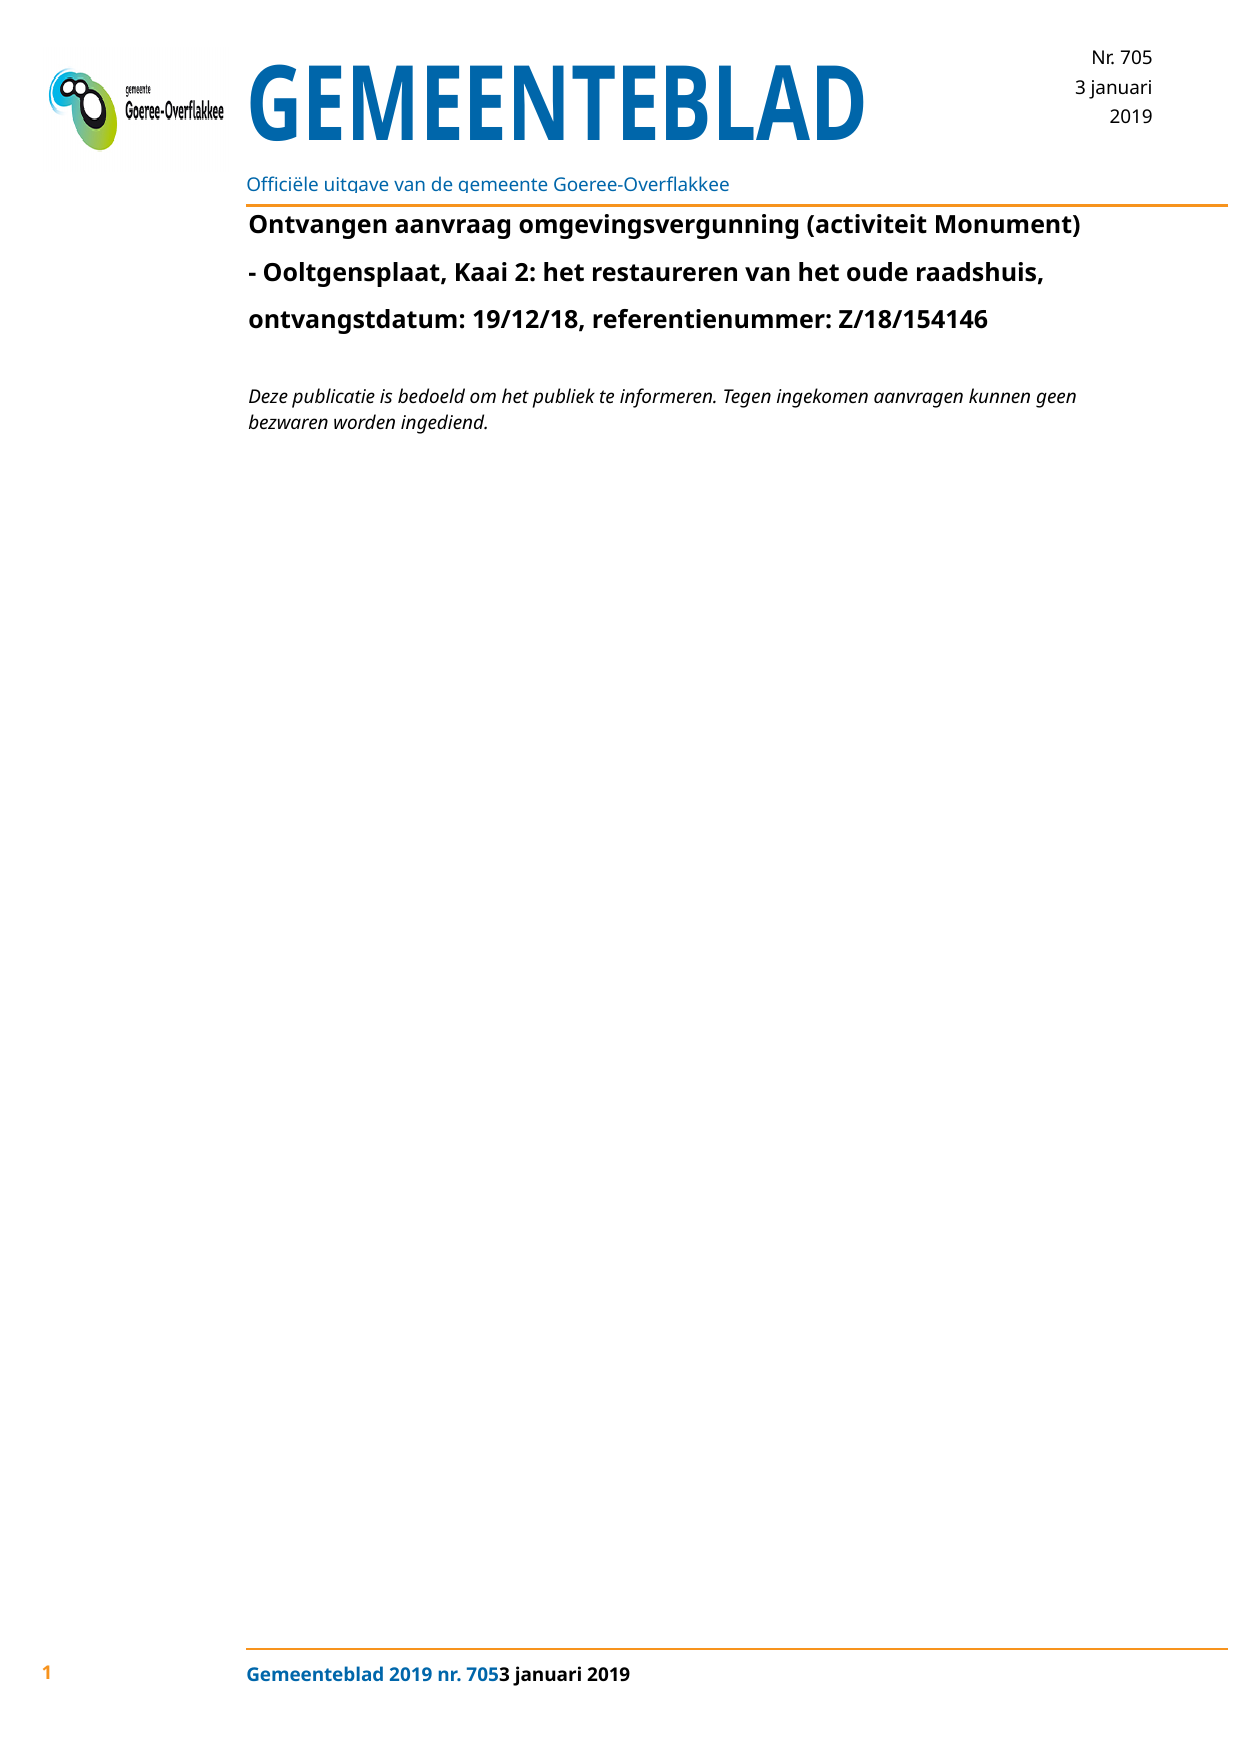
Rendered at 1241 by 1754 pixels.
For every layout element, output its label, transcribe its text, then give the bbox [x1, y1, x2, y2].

text Ontvangen aanvraag omgevingsvergunning (activiteit Monument) - Ooltgensplaat, Kaai 2: het restaureren van het oude raadshuis, ontvangstdatum: 19/12/18, referentienummer: Z/18/154146 [248, 207, 1152, 336]
text Deze publicatie is bedoeld om het publiek te informeren. Tegen ingekomen aanvragen kunnen geen bezwaren worden ingediend. [248, 384, 1152, 435]
picture [41, 47, 231, 172]
